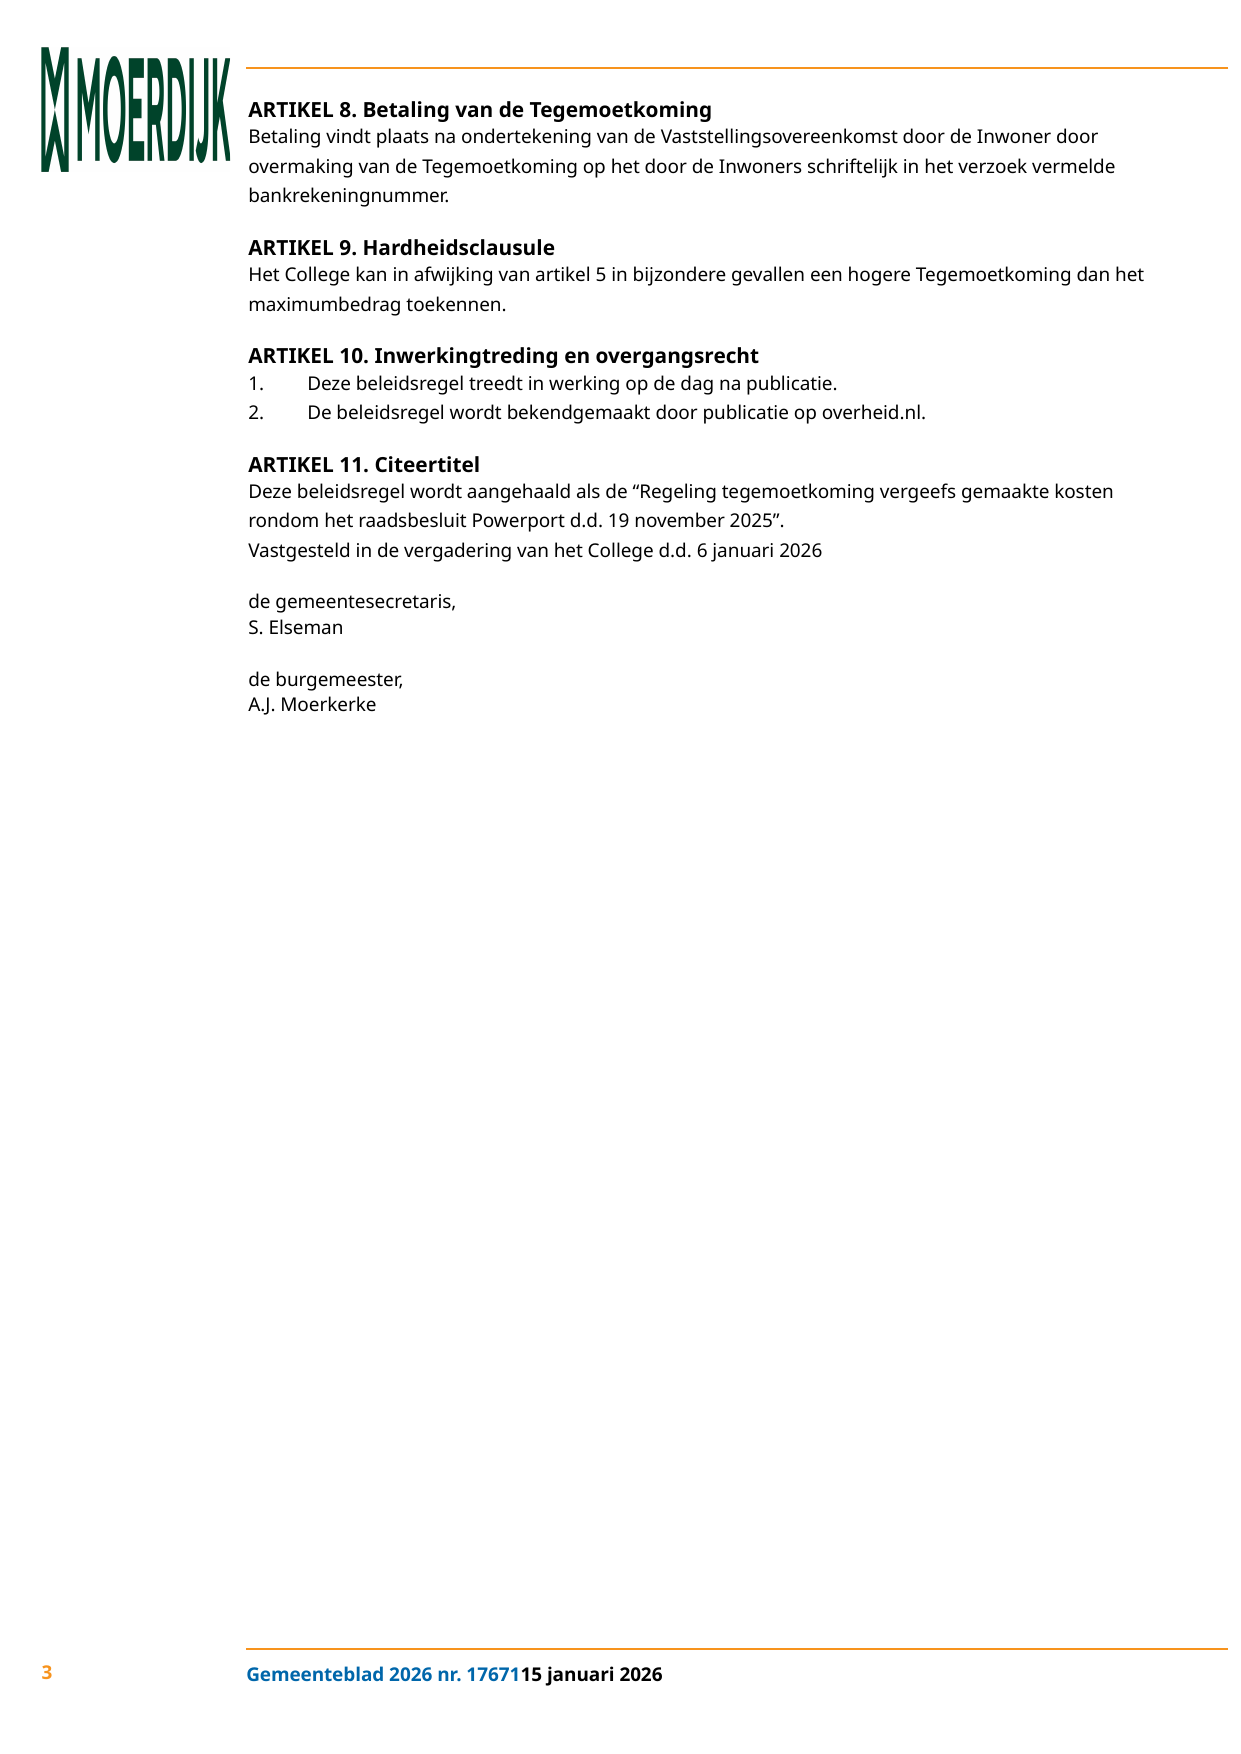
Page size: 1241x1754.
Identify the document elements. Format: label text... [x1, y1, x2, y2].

text A.J. Moerkerke [248, 692, 1152, 717]
text de gemeentesecretaris, [248, 589, 1152, 614]
text S. Elseman [248, 614, 1152, 640]
list Deze beleidsregel treedt in werking op de dag na publicatie. [248, 370, 1152, 395]
text Betaling vindt plaats na ondertekening van de Vaststellingsovereenkomst door de Inwoner door overmaking van de Tegemoetkoming op het door de Inwoners schriftelijk in het verzoek vermelde bankrekeningnummer. [248, 123, 1152, 208]
text Deze beleidsregel wordt aangehaald als de “Regeling tegemoetkoming vergeefs gemaakte kosten rondom het raadsbesluit Powerport d.d. 19 november 2025”. [248, 478, 1152, 533]
text ARTIKEL 8. Betaling van de Tegemoetkoming [248, 95, 1152, 123]
list De beleidsregel wordt bekendgemaakt door publicatie op overheid.nl. [248, 399, 1152, 425]
text ARTIKEL 11. Citeertitel [248, 450, 1152, 478]
text Vastgesteld in de vergadering van het College d.d. 6 januari 2026 [248, 537, 1152, 563]
text ARTIKEL 10. Inwerkingtreding en overgangsrecht [248, 341, 1152, 370]
text ARTIKEL 9. Hardheidsclausule [248, 233, 1152, 261]
text de burgemeester, [248, 666, 1152, 692]
text Het College kan in afwijking van artikel 5 in bijzondere gevallen een hogere Tegemoetkoming dan het maximumbedrag toekennen. [248, 261, 1152, 317]
picture [41, 47, 231, 172]
